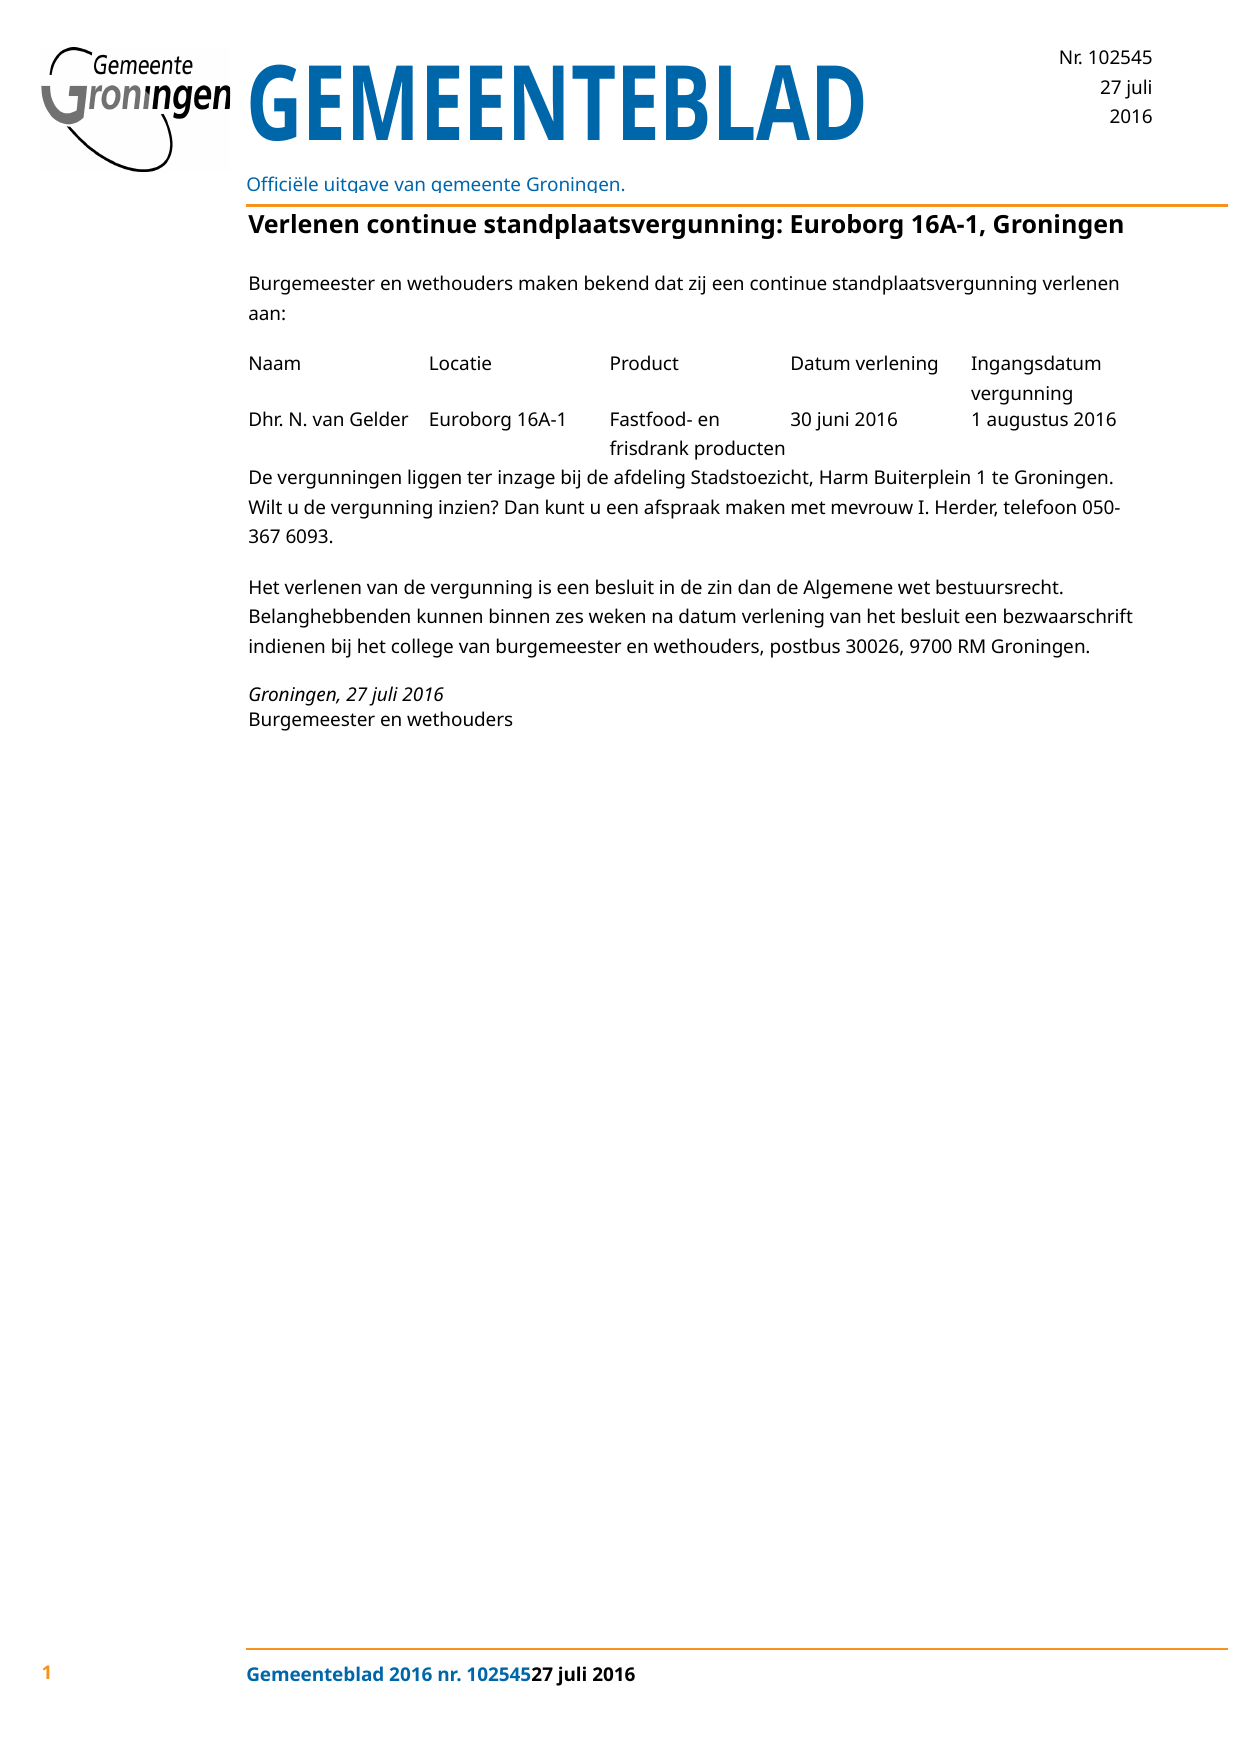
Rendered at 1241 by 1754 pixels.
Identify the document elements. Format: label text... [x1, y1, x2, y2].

table_cell 30 juni 2016 [790, 406, 971, 461]
text Groningen, 27 juli 2016 [248, 681, 1152, 707]
table_header Locatie [429, 350, 609, 406]
table_header Ingangsdatum vergunning [971, 350, 1152, 406]
table_header Naam [248, 350, 429, 406]
table_cell Dhr. N. van Gelder [248, 406, 429, 461]
text Burgemeester en wethouders [248, 707, 1152, 732]
text De vergunningen liggen ter inzage bij de afdeling Stadstoezicht, Harm Buiterplein 1 te Groningen. Wilt u de vergunning inzien? Dan kunt u een afspraak maken met mevrouw I. Herder, telefoon 050-367 6093. [248, 464, 1152, 549]
text Verlenen continue standplaatsvergunning: Euroborg 16A-1, Groningen [248, 207, 1152, 241]
picture [41, 47, 231, 172]
table_cell Fastfood- en frisdrank producten [609, 406, 790, 461]
table_header Product [609, 350, 790, 406]
table_cell 1 augustus 2016 [971, 406, 1152, 461]
text Het verlenen van de vergunning is een besluit in de zin dan de Algemene wet bestuursrecht. Belanghebbenden kunnen binnen zes weken na datum verlening van het besluit een bezwaarschrift indienen bij het college van burgemeester en wethouders, postbus 30026, 9700 RM Groningen. [248, 574, 1152, 659]
table_cell Euroborg 16A-1 [429, 406, 609, 461]
table_header Datum verlening [790, 350, 971, 406]
text Burgemeester en wethouders maken bekend dat zij een continue standplaatsvergunning verlenen aan: [248, 270, 1152, 326]
